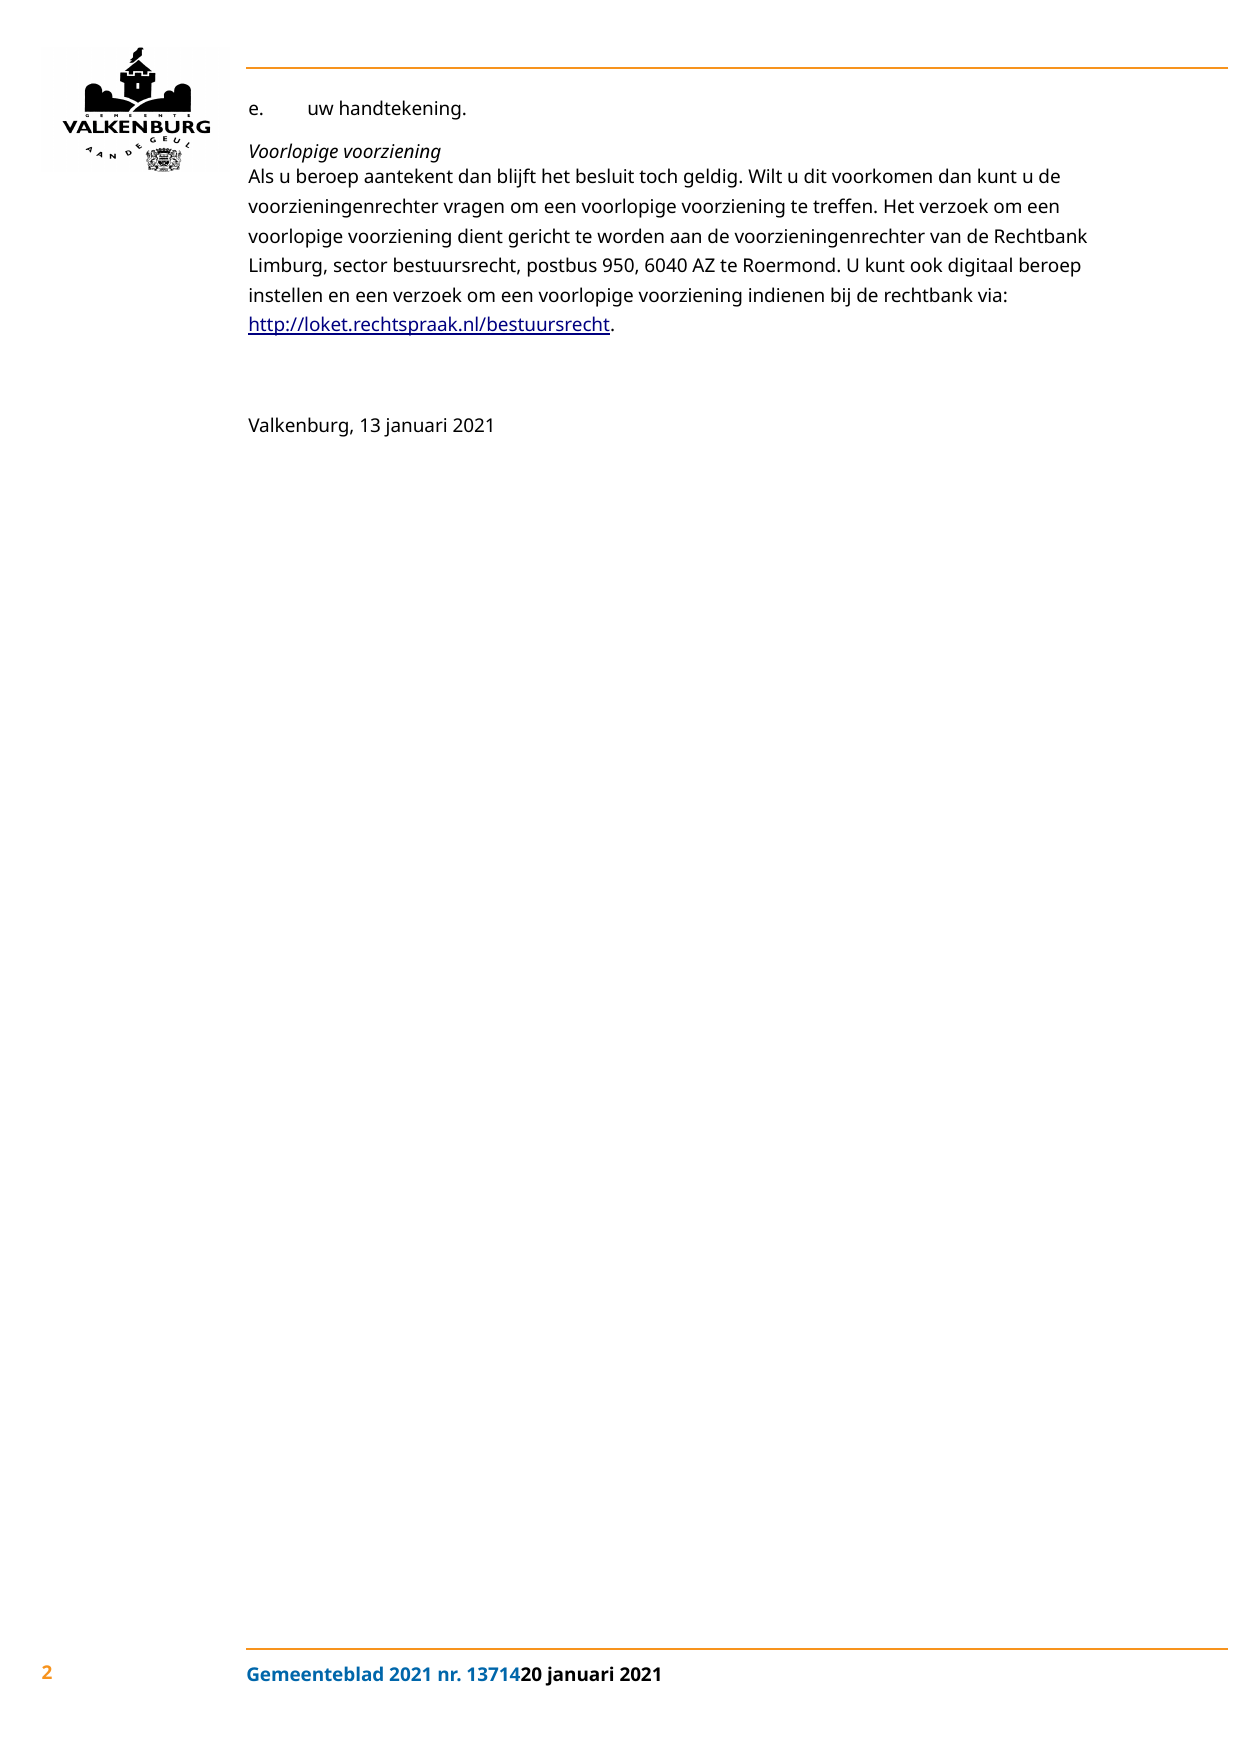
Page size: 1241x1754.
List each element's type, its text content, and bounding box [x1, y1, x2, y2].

picture [41, 47, 231, 172]
text Valkenburg, 13 januari 2021 [248, 412, 1152, 438]
text Voorlopige voorziening [248, 138, 1152, 164]
text Als u beroep aantekent dan blijft het besluit toch geldig. Wilt u dit voorkomen dan kunt u de voorzieningenrechter vragen om een voorlopige voorziening te treffen. Het verzoek om een voorlopige voorziening dient gericht te worden aan de voorzieningenrechter van de Rechtbank Limburg, sector bestuursrecht, postbus 950, 6040 AZ te Roermond. U kunt ook digitaal beroep instellen en een verzoek om een voorlopige voorziening indienen bij de rechtbank via: http://loket.rechtspraak.nl/bestuursrecht. [248, 164, 1152, 337]
list uw handtekening. [248, 95, 1152, 121]
